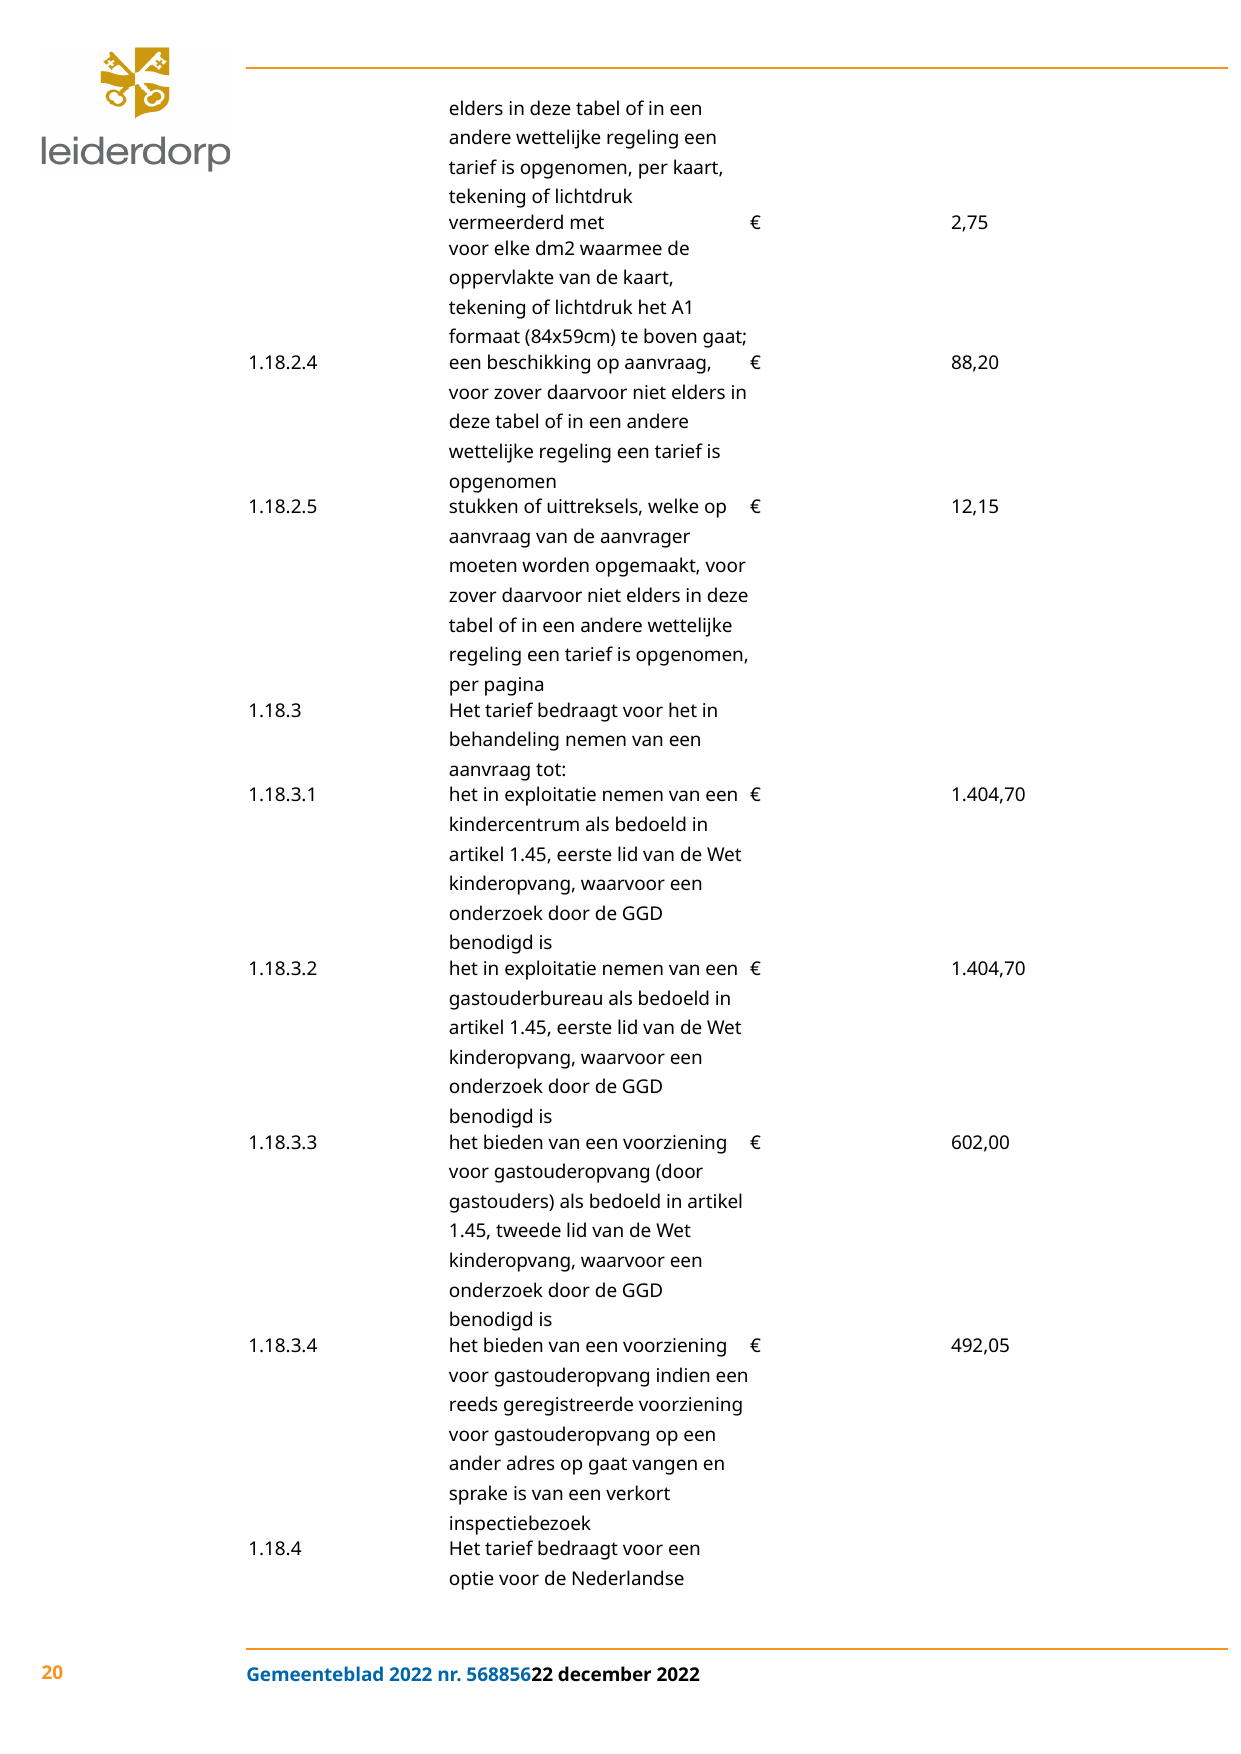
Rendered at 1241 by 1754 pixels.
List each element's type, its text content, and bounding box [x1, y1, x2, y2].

table_cell [750, 235, 951, 349]
table_cell het bieden van een voorziening voor gastouderopvang indien een reeds geregistreerde voorziening voor gastouderopvang op een ander adres op gaat vangen en sprake is van een verkort inspectiebezoek [449, 1332, 750, 1535]
table_cell 1.18.3.1 [248, 782, 449, 955]
picture [41, 47, 231, 172]
table_cell 1.18.2.5 [248, 494, 449, 697]
table_cell 602,00 [951, 1129, 1152, 1332]
table_cell 1.18.3.2 [248, 955, 449, 1129]
table_cell € [750, 209, 951, 235]
table_cell het in exploitatie nemen van een gastouderbureau als bedoeld in artikel 1.45, eerste lid van de Wet kinderopvang, waarvoor een onderzoek door de GGD benodigd is [449, 955, 750, 1129]
table_cell vermeerderd met [449, 209, 750, 235]
table_cell 492,05 [951, 1332, 1152, 1535]
table_cell elders in deze tabel of in een andere wettelijke regeling een tarief is opgenomen, per kaart, tekening of lichtdruk [449, 95, 750, 209]
table_cell stukken of uittreksels, welke op aanvraag van de aanvrager moeten worden opgemaakt, voor zover daarvoor niet elders in deze tabel of in een andere wettelijke regeling een tarief is opgenomen, per pagina [449, 494, 750, 697]
table_cell € [750, 350, 951, 493]
table_cell 12,15 [951, 494, 1152, 697]
table_cell [951, 235, 1152, 349]
table_cell 2,75 [951, 209, 1152, 235]
table_cell 1.18.2.4 [248, 350, 449, 493]
table_cell 88,20 [951, 350, 1152, 493]
table_cell [248, 95, 449, 349]
table_cell € [750, 1129, 951, 1332]
table_cell [951, 697, 1152, 782]
table_cell Het tarief bedraagt voor een optie voor de Nederlandse [449, 1535, 750, 1591]
table_cell 1.18.3.4 [248, 1332, 449, 1535]
table_cell € [750, 782, 951, 955]
table_cell € [750, 955, 951, 1129]
table_cell [750, 95, 951, 209]
table_cell [951, 1535, 1152, 1591]
table_cell [951, 95, 1152, 209]
table_cell 1.404,70 [951, 782, 1152, 955]
table_cell 1.18.3 [248, 697, 449, 782]
table_cell 1.404,70 [951, 955, 1152, 1129]
table_cell het in exploitatie nemen van een kindercentrum als bedoeld in artikel 1.45, eerste lid van de Wet kinderopvang, waarvoor een onderzoek door de GGD benodigd is [449, 782, 750, 955]
table_cell het bieden van een voorziening voor gastouderopvang (door gastouders) als bedoeld in artikel 1.45, tweede lid van de Wet kinderopvang, waarvoor een onderzoek door de GGD benodigd is [449, 1129, 750, 1332]
table_cell [750, 1535, 951, 1591]
table_cell Het tarief bedraagt voor het in behandeling nemen van een aanvraag tot: [449, 697, 750, 782]
table_cell voor elke dm2 waarmee de oppervlakte van de kaart, tekening of lichtdruk het A1 formaat (84x59cm) te boven gaat; [449, 235, 750, 349]
table_cell [750, 697, 951, 782]
table_cell een beschikking op aanvraag, voor zover daarvoor niet elders in deze tabel of in een andere wettelijke regeling een tarief is opgenomen [449, 350, 750, 493]
table_cell 1.18.3.3 [248, 1129, 449, 1332]
table_cell 1.18.4 [248, 1535, 449, 1591]
table_cell € [750, 494, 951, 697]
table_cell € [750, 1332, 951, 1535]
